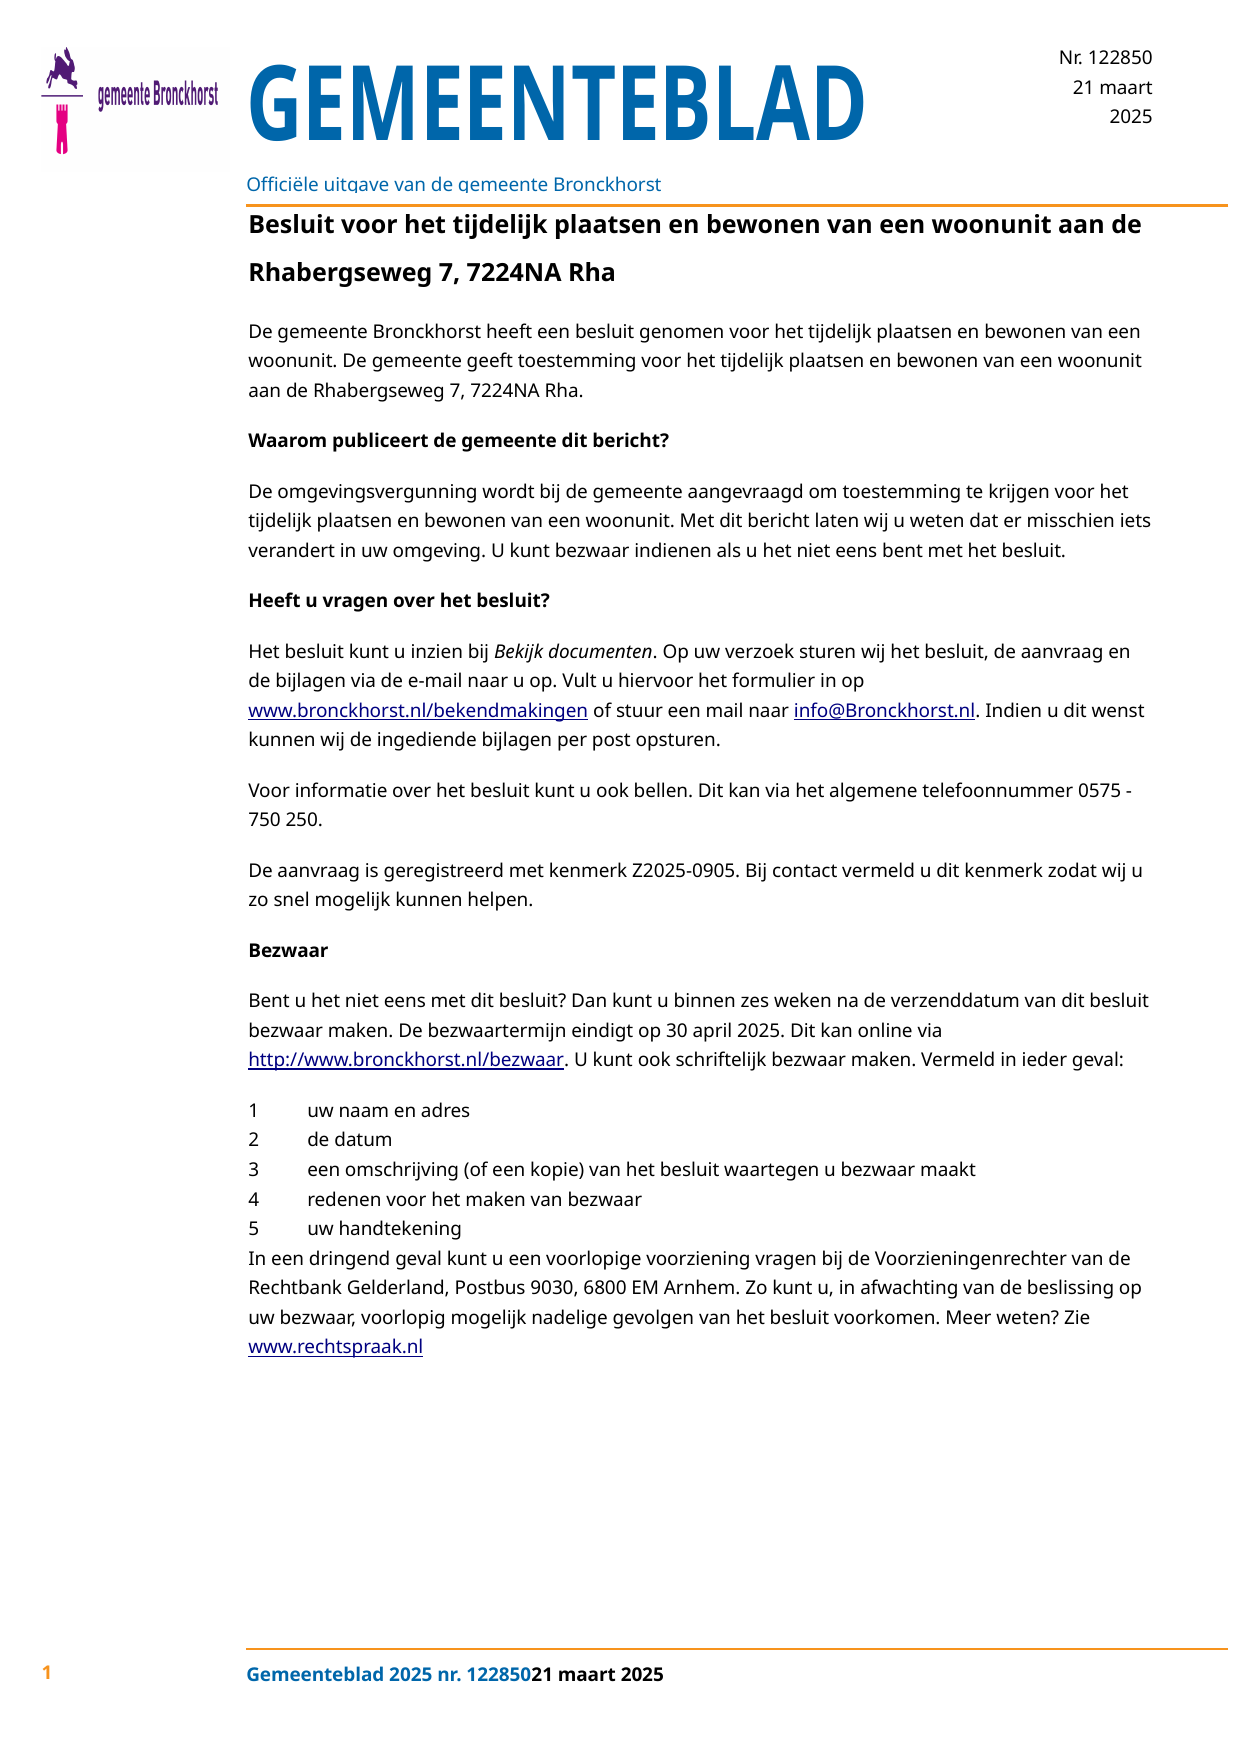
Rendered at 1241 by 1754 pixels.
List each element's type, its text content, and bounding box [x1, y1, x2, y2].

text De gemeente Bronckhorst heeft een besluit genomen voor het tijdelijk plaatsen en bewonen van een woonunit. De gemeente geeft toestemming voor het tijdelijk plaatsen en bewonen van een woonunit aan de Rhabergseweg 7, 7224NA Rha. [248, 318, 1152, 403]
list de datum [248, 1127, 1152, 1152]
text Besluit voor het tijdelijk plaatsen en bewonen van een woonunit aan de Rhabergseweg 7, 7224NA Rha [248, 207, 1152, 288]
text In een dringend geval kunt u een voorlopige voorziening vragen bij de Voorzieningenrechter van de Rechtbank Gelderland, Postbus 9030, 6800 EM Arnhem. Zo kunt u, in afwachting van de beslissing op uw bezwaar, voorlopig mogelijk nadelige gevolgen van het besluit voorkomen. Meer weten? Zie www.rechtspraak.nl [248, 1245, 1152, 1359]
text Voor informatie over het besluit kunt u ook bellen. Dit kan via het algemene telefoonnummer 0575 - 750 250. [248, 777, 1152, 832]
text Het besluit kunt u inzien bij Bekijk documenten. Op uw verzoek sturen wij het besluit, de aanvraag en de bijlagen via de e-mail naar u op. Vult u hiervoor het formulier in op www.bronckhorst.nl/bekendmakingen of stuur een mail naar info@Bronckhorst.nl. Indien u dit wenst kunnen wij de ingediende bijlagen per post opsturen. [248, 638, 1152, 752]
list redenen voor het maken van bezwaar [248, 1186, 1152, 1212]
text Heeft u vragen over het besluit? [248, 587, 1152, 613]
list een omschrijving (of een kopie) van het besluit waartegen u bezwaar maakt [248, 1156, 1152, 1182]
text Bent u het niet eens met dit besluit? Dan kunt u binnen zes weken na de verzenddatum van dit besluit bezwaar maken. De bezwaartermijn eindigt op 30 april 2025. Dit kan online via http://www.bronckhorst.nl/bezwaar. U kunt ook schriftelijk bezwaar maken. Vermeld in ieder geval: [248, 987, 1152, 1072]
text De omgevingsvergunning wordt bij de gemeente aangevraagd om toestemming te krijgen voor het tijdelijk plaatsen en bewonen van een woonunit. Met dit bericht laten wij u weten dat er misschien iets verandert in uw omgeving. U kunt bezwaar indienen als u het niet eens bent met het besluit. [248, 478, 1152, 563]
text De aanvraag is geregistreerd met kenmerk Z2025-0905. Bij contact vermeld u dit kenmerk zodat wij u zo snel mogelijk kunnen helpen. [248, 857, 1152, 912]
list uw naam en adres [248, 1097, 1152, 1123]
text Waarom publiceert de gemeente dit bericht? [248, 427, 1152, 453]
list uw handtekening [248, 1215, 1152, 1241]
picture [41, 47, 231, 172]
text Bezwaar [248, 937, 1152, 963]
